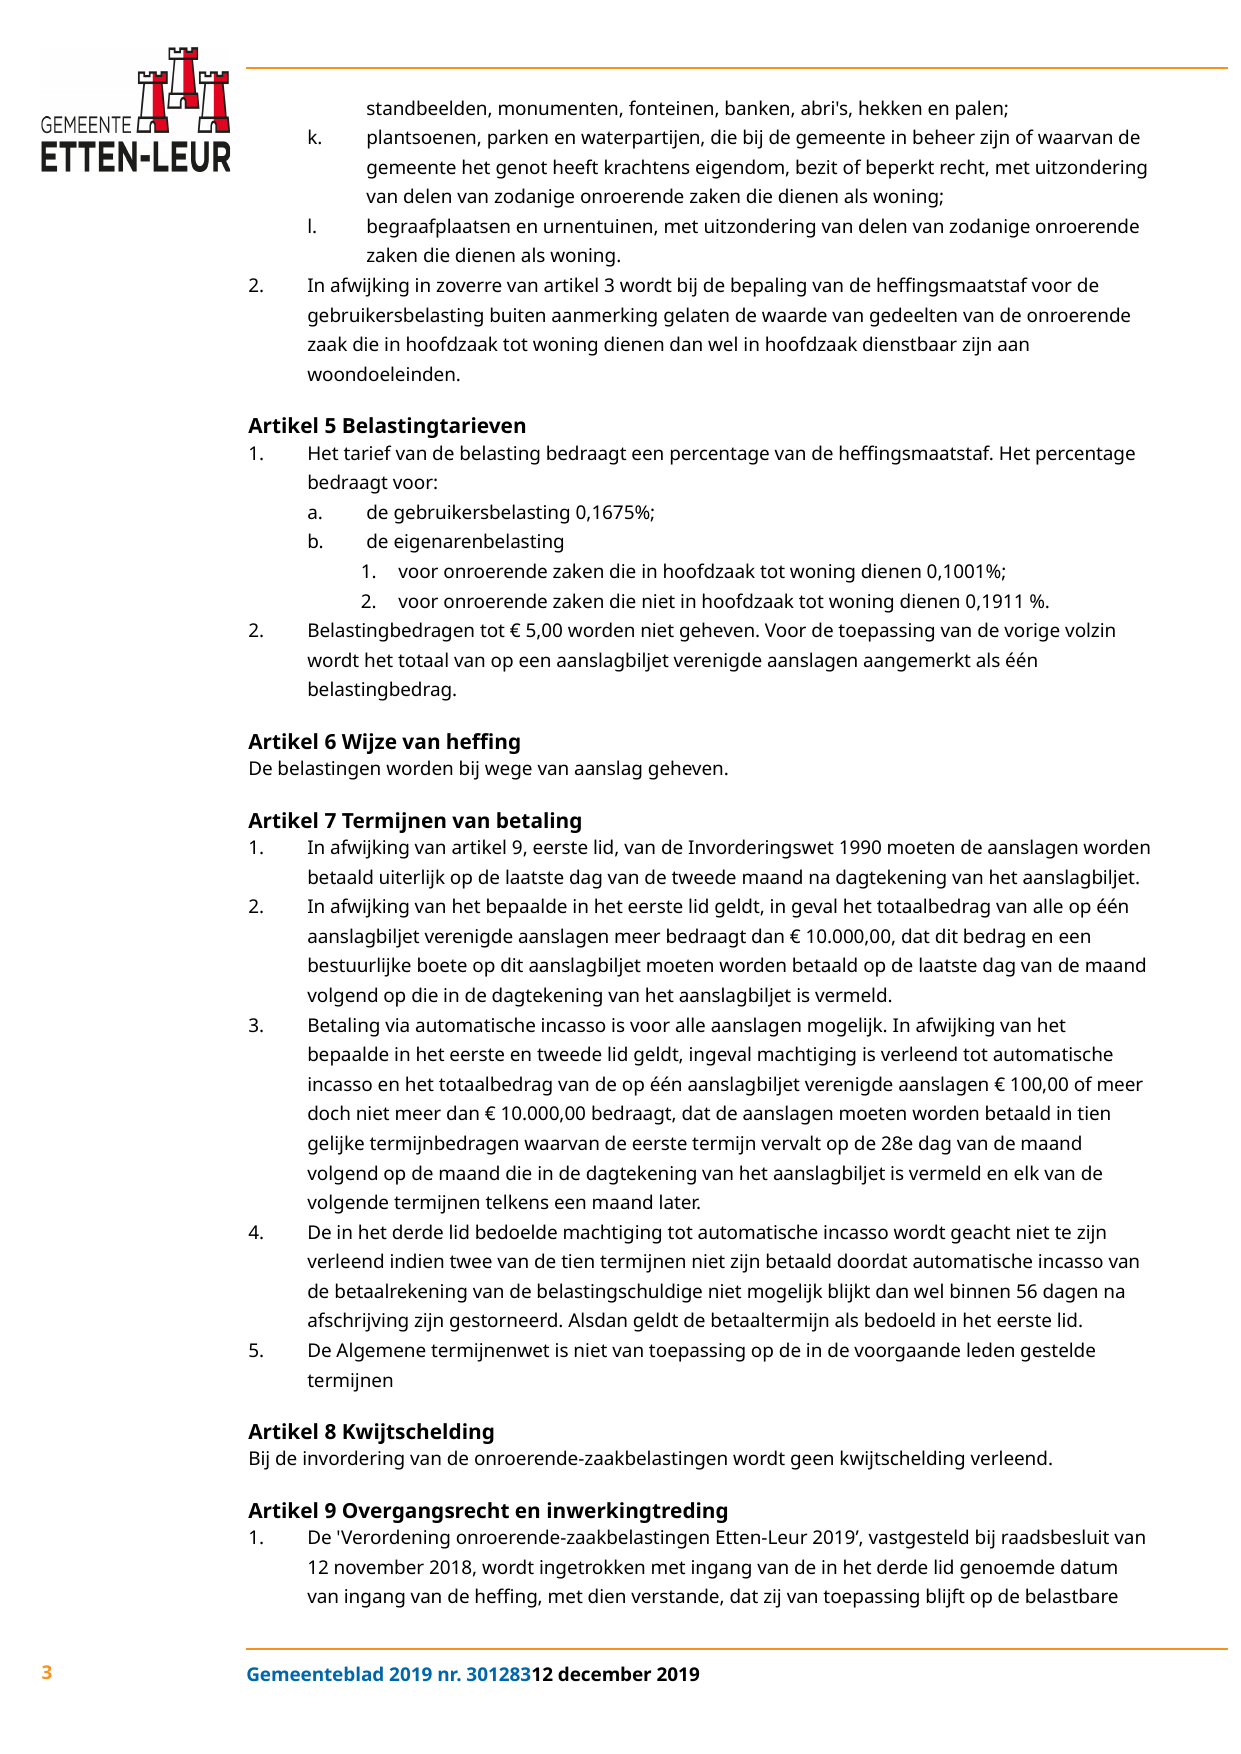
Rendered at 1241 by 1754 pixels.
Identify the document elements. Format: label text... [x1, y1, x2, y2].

list In afwijking van artikel 9, eerste lid, van de Invorderingswet 1990 moeten de aanslagen worden betaald uiterlijk op de laatste dag van de tweede maand na dagtekening van het aanslagbiljet. [248, 834, 1152, 889]
list Betaling via automatische incasso is voor alle aanslagen mogelijk. In afwijking van het bepaalde in het eerste en tweede lid geldt, ingeval machtiging is verleend tot automatische incasso en het totaalbedrag van de op één aanslagbiljet verenigde aanslagen € 100,00 of meer doch niet meer dan € 10.000,00 bedraagt, dat de aanslagen moeten worden betaald in tien gelijke termijnbedragen waarvan de eerste termijn vervalt op de 28e dag van de maand volgend op de maand die in de dagtekening van het aanslagbiljet is vermeld en elk van de volgende termijnen telkens een maand later. [248, 1012, 1152, 1215]
list Belastingbedragen tot € 5,00 worden niet geheven. Voor de toepassing van de vorige volzin wordt het totaal van op een aanslagbiljet verenigde aanslagen aangemerkt als één belastingbedrag. [248, 617, 1152, 702]
list Het tarief van de belasting bedraagt een percentage van de heffingsmaatstaf. Het percentage bedraagt voor: [248, 440, 1152, 495]
picture [41, 47, 231, 172]
list De 'Verordening onroerende-zaakbelastingen Etten-Leur 2019’, vastgesteld bij raadsbesluit van 12 november 2018, wordt ingetrokken met ingang van de in het derde lid genoemde datum van ingang van de heffing, met dien verstande, dat zij van toepassing blijft op de belastbare [248, 1524, 1152, 1609]
list De Algemene termijnenwet is niet van toepassing op de in de voorgaande leden gestelde termijnen [248, 1337, 1152, 1392]
list voor onroerende zaken die niet in hoofdzaak tot woning dienen 0,1911 %. [361, 588, 1152, 613]
list In afwijking in zoverre van artikel 3 wordt bij de bepaling van de heffingsmaatstaf voor de gebruikersbelasting buiten aanmerking gelaten de waarde van gedeelten van de onroerende zaak die in hoofdzaak tot woning dienen dan wel in hoofdzaak dienstbaar zijn aan woondoeleinden. [248, 272, 1152, 387]
list begraafplaatsen en urnentuinen, met uitzondering van delen van zodanige onroerende zaken die dienen als woning. [307, 213, 1152, 268]
list de eigenarenbelasting [307, 529, 1152, 554]
text De belastingen worden bij wege van aanslag geheven. [248, 755, 1152, 781]
text Artikel 5 Belastingtarieven [248, 411, 1152, 440]
list In afwijking van het bepaalde in het eerste lid geldt, in geval het totaalbedrag van alle op één aanslagbiljet verenigde aanslagen meer bedraagt dan € 10.000,00, dat dit bedrag en een bestuurlijke boete op dit aanslagbiljet moeten worden betaald op de laatste dag van de maand volgend op die in de dagtekening van het aanslagbiljet is vermeld. [248, 893, 1152, 1008]
list voor onroerende zaken die in hoofdzaak tot woning dienen 0,1001%; [361, 558, 1152, 584]
list de gebruikersbelasting 0,1675%; [307, 499, 1152, 525]
text Artikel 7 Termijnen van betaling [248, 806, 1152, 834]
list De in het derde lid bedoelde machtiging tot automatische incasso wordt geacht niet te zijn verleend indien twee van de tien termijnen niet zijn betaald doordat automatische incasso van de betaalrekening van de belastingschuldige niet mogelijk blijkt dan wel binnen 56 dagen na afschrijving zijn gestorneerd. Alsdan geldt de betaaltermijn als bedoeld in het eerste lid. [248, 1219, 1152, 1333]
list standbeelden, monumenten, fonteinen, banken, abri's, hekken en palen; [307, 95, 1152, 121]
text Artikel 9 Overgangsrecht en inwerkingtreding [248, 1496, 1152, 1524]
text Bij de invordering van de onroerende-zaakbelastingen wordt geen kwijtschelding verleend. [248, 1446, 1152, 1471]
list plantsoenen, parken en waterpartijen, die bij de gemeente in beheer zijn of waarvan de gemeente het genot heeft krachtens eigendom, bezit of beperkt recht, met uitzondering van delen van zodanige onroerende zaken die dienen als woning; [307, 124, 1152, 209]
text Artikel 6 Wijze van heffing [248, 727, 1152, 755]
text Artikel 8 Kwijtschelding [248, 1417, 1152, 1446]
